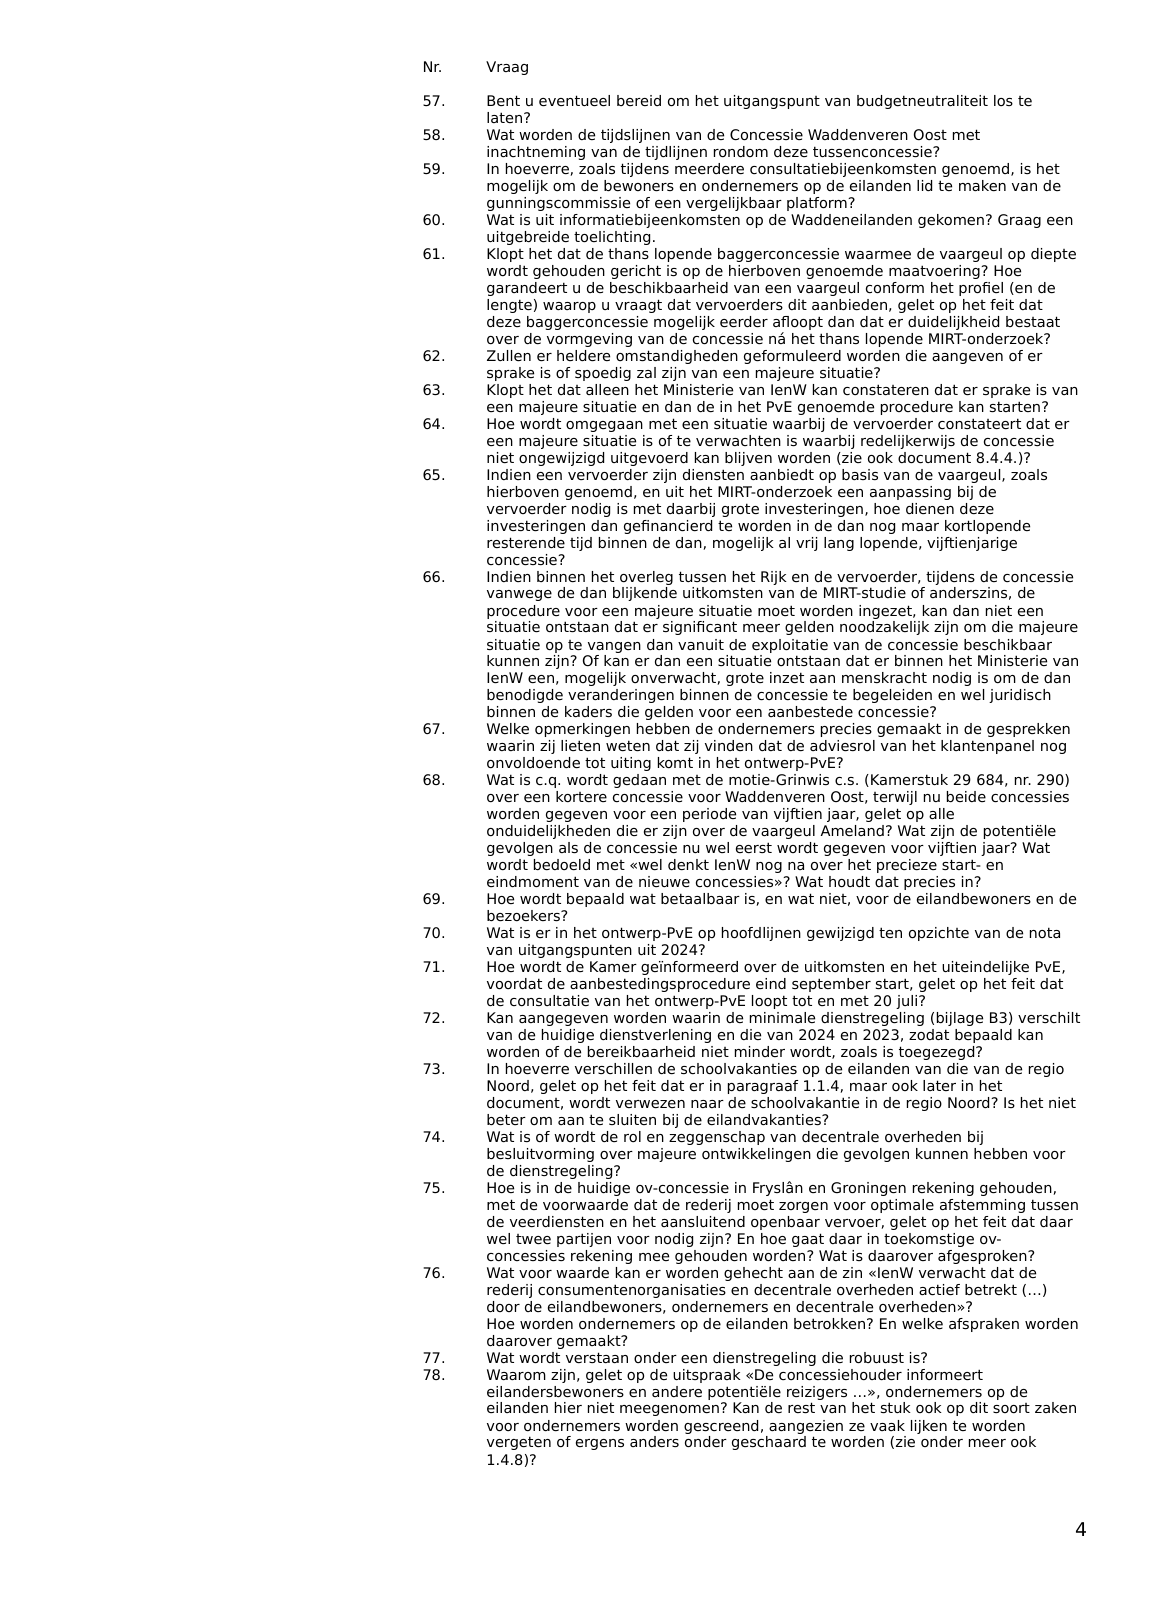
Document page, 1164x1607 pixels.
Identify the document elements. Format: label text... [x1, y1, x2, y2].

table_cell 68. [422, 772, 480, 891]
table_header Nr. [422, 59, 480, 76]
table_cell 70. [422, 925, 480, 959]
table_cell 73. [422, 1061, 480, 1129]
table_cell Wat is uit informatiebijeenkomsten op de Waddeneilanden gekomen? Graag een uitgebreide toelichting. [480, 212, 1087, 246]
table_cell 78. [422, 1366, 480, 1468]
table_cell Waarom zijn, gelet op de uitspraak «De concessiehouder informeert eilandersbewoners en andere potentiële reizigers …», ondernemers op de eilanden hier niet meegenomen? Kan de rest van het stuk ook op dit soort zaken voor ondernemers worden gescreend, aangezien ze vaak lijken te worden vergeten of ergens anders onder geschaard te worden (zie onder meer ook 1.4.8)? [480, 1366, 1087, 1468]
table_cell Hoe wordt de Kamer geïnformeerd over de uitkomsten en het uiteindelijke PvE, voordat de aanbestedingsprocedure eind september start, gelet op het feit dat de consultatie van het ontwerp-PvE loopt tot en met 20 juli? [480, 959, 1087, 1010]
table_cell Indien een vervoerder zijn diensten aanbiedt op basis van de vaargeul, zoals hierboven genoemd, en uit het MIRT-onderzoek een aanpassing bij de vervoerder nodig is met daarbij grote investeringen, hoe dienen deze investeringen dan gefinancierd te worden in de dan nog maar kortlopende resterende tijd binnen de dan, mogelijk al vrij lang lopende, vijftienjarige concessie? [480, 467, 1087, 568]
table_cell 72. [422, 1010, 480, 1061]
table_header Vraag [480, 59, 1087, 76]
table_cell 61. [422, 246, 480, 348]
table_cell Wat is of wordt de rol en zeggenschap van decentrale overheden bij besluitvorming over majeure ontwikkelingen die gevolgen kunnen hebben voor de dienstregeling? [480, 1129, 1087, 1180]
table_cell Hoe wordt omgegaan met een situatie waarbij de vervoerder constateert dat er een majeure situatie is of te verwachten is waarbij redelijkerwijs de concessie niet ongewijzigd uitgevoerd kan blijven worden (zie ook document 8.4.4.)? [480, 416, 1087, 467]
table_cell Wat worden de tijdslijnen van de Concessie Waddenveren Oost met inachtneming van de tijdlijnen rondom deze tussenconcessie? [480, 127, 1087, 161]
table_cell 66. [422, 569, 480, 721]
table_cell 71. [422, 959, 480, 1010]
table_cell 64. [422, 416, 480, 467]
table_cell 62. [422, 348, 480, 382]
table_cell Wat is c.q. wordt gedaan met de motie-Grinwis c.s. (Kamerstuk 29 684, nr. 290) over een kortere concessie voor Waddenveren Oost, terwijl nu beide concessies worden gegeven voor een periode van vijftien jaar, gelet op alle onduidelijkheden die er zijn over de vaargeul Ameland? Wat zijn de potentiële gevolgen als de concessie nu wel eerst wordt gegeven voor vijftien jaar? Wat wordt bedoeld met «wel denkt IenW nog na over het precieze start- en eindmoment van de nieuwe concessies»? Wat houdt dat precies in? [480, 772, 1087, 891]
table_cell Wat wordt verstaan onder een dienstregeling die robuust is? [480, 1350, 1087, 1366]
table_cell Hoe wordt bepaald wat betaalbaar is, en wat niet, voor de eilandbewoners en de bezoekers? [480, 891, 1087, 925]
table_cell 74. [422, 1129, 480, 1180]
table_cell Wat voor waarde kan er worden gehecht aan de zin «IenW verwacht dat de rederij consumentenorganisaties en decentrale overheden actief betrekt (…) door de eilandbewoners, ondernemers en decentrale overheden»? Hoe worden ondernemers op de eilanden betrokken? En welke afspraken worden daarover gemaakt? [480, 1265, 1087, 1349]
table_cell Bent u eventueel bereid om het uitgangspunt van budgetneutraliteit los te laten? [480, 93, 1087, 127]
table_cell 69. [422, 891, 480, 925]
table_cell 59. [422, 161, 480, 212]
table_cell 76. [422, 1265, 480, 1349]
table_cell Kan aangegeven worden waarin de minimale dienstregeling (bijlage B3) verschilt van de huidige dienstverlening en die van 2024 en 2023, zodat bepaald kan worden of de bereikbaarheid niet minder wordt, zoals is toegezegd? [480, 1010, 1087, 1061]
table_cell Indien binnen het overleg tussen het Rijk en de vervoerder, tijdens de concessie vanwege de dan blijkende uitkomsten van de MIRT-studie of anderszins, de procedure voor een majeure situatie moet worden ingezet, kan dan niet een situatie ontstaan dat er significant meer gelden noodzakelijk zijn om die majeure situatie op te vangen dan vanuit de exploitatie van de concessie beschikbaar kunnen zijn? Of kan er dan een situatie ontstaan dat er binnen het Ministerie van IenW een, mogelijk onverwacht, grote inzet aan menskracht nodig is om de dan benodigde veranderingen binnen de concessie te begeleiden en wel juridisch binnen de kaders die gelden voor een aanbestede concessie? [480, 569, 1087, 721]
table_cell 75. [422, 1180, 480, 1264]
table_cell 58. [422, 127, 480, 161]
table_cell [480, 76, 1087, 93]
table_cell Wat is er in het ontwerp-PvE op hoofdlijnen gewijzigd ten opzichte van de nota van uitgangspunten uit 2024? [480, 925, 1087, 959]
table_cell [422, 76, 480, 93]
table_cell Klopt het dat alleen het Ministerie van IenW kan constateren dat er sprake is van een majeure situatie en dan de in het PvE genoemde procedure kan starten? [480, 382, 1087, 416]
table_cell 67. [422, 721, 480, 772]
table_cell 57. [422, 93, 480, 127]
table_cell Hoe is in de huidige ov-concessie in Fryslân en Groningen rekening gehouden, met de voorwaarde dat de rederij moet zorgen voor optimale afstemming tussen de veerdiensten en het aansluitend openbaar vervoer, gelet op het feit dat daar wel twee partijen voor nodig zijn? En hoe gaat daar in toekomstige ov-concessies rekening mee gehouden worden? Wat is daarover afgesproken? [480, 1180, 1087, 1264]
table_cell 63. [422, 382, 480, 416]
table_cell 65. [422, 467, 480, 568]
table_cell Klopt het dat de thans lopende baggerconcessie waarmee de vaargeul op diepte wordt gehouden gericht is op de hierboven genoemde maatvoering? Hoe garandeert u de beschikbaarheid van een vaargeul conform het profiel (en de lengte) waarop u vraagt dat vervoerders dit aanbieden, gelet op het feit dat deze baggerconcessie mogelijk eerder afloopt dan dat er duidelijkheid bestaat over de vormgeving van de concessie ná het thans lopende MIRT-onderzoek? [480, 246, 1087, 348]
table_cell In hoeverre verschillen de schoolvakanties op de eilanden van die van de regio Noord, gelet op het feit dat er in paragraaf 1.1.4, maar ook later in het document, wordt verwezen naar de schoolvakantie in de regio Noord? Is het niet beter om aan te sluiten bij de eilandvakanties? [480, 1061, 1087, 1129]
table_cell 60. [422, 212, 480, 246]
table_cell Welke opmerkingen hebben de ondernemers precies gemaakt in de gesprekken waarin zij lieten weten dat zij vinden dat de adviesrol van het klantenpanel nog onvoldoende tot uiting komt in het ontwerp-PvE? [480, 721, 1087, 772]
table_cell In hoeverre, zoals tijdens meerdere consultatiebijeenkomsten genoemd, is het mogelijk om de bewoners en ondernemers op de eilanden lid te maken van de gunningscommissie of een vergelijkbaar platform? [480, 161, 1087, 212]
table_cell 77. [422, 1350, 480, 1366]
table_cell Zullen er heldere omstandigheden geformuleerd worden die aangeven of er sprake is of spoedig zal zijn van een majeure situatie? [480, 348, 1087, 382]
